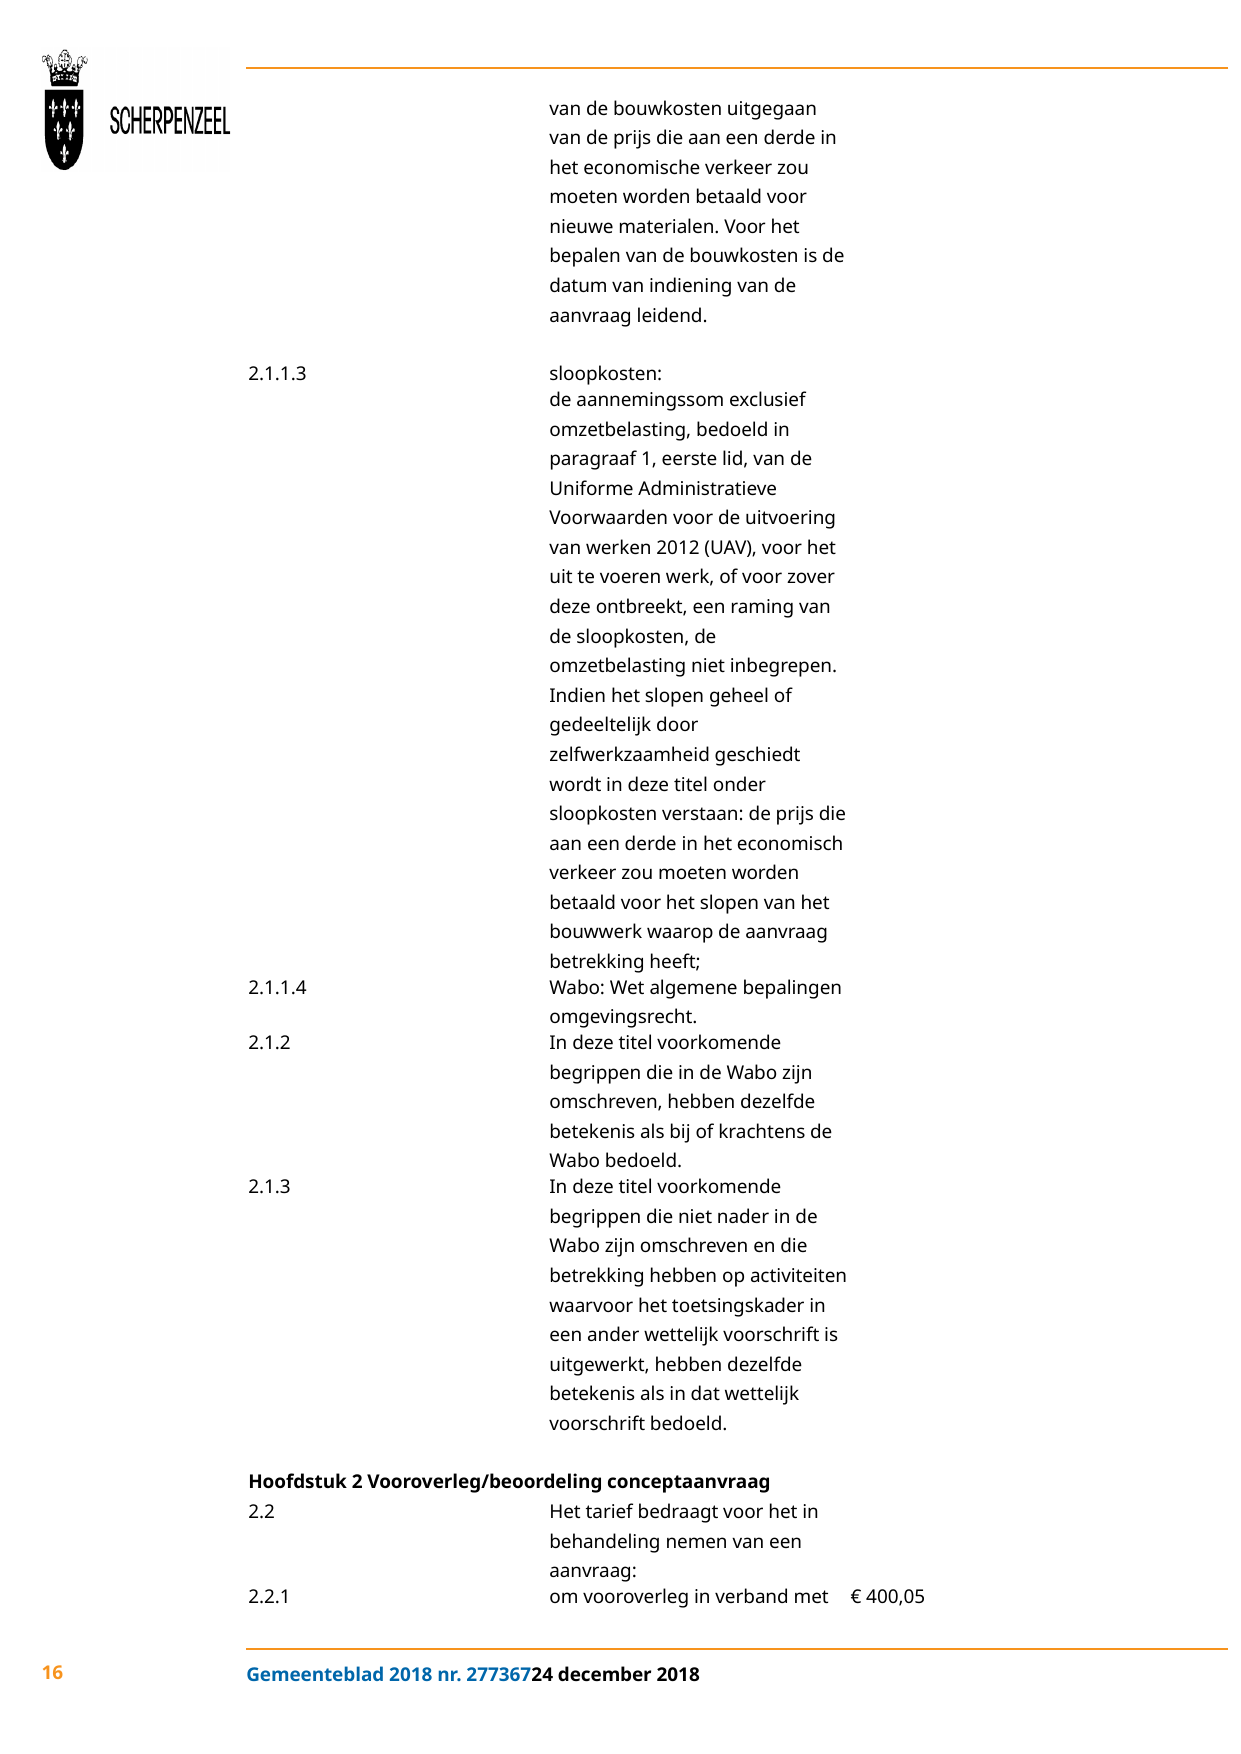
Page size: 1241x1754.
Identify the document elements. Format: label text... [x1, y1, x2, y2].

table_cell 2.2.1 [248, 1583, 549, 1609]
table_cell Wabo: Wet algemene bepalingen omgevingsrecht. [549, 974, 850, 1029]
table_cell € 400,05 [850, 1583, 1152, 1609]
table_header Het tarief bedraagt voor het in behandeling nemen van een aanvraag: [549, 1498, 850, 1583]
table_header 2.2 [248, 1498, 549, 1583]
table_cell [850, 95, 1152, 328]
table_header sloopkosten: [549, 361, 850, 386]
table_header [850, 1498, 1152, 1583]
table_cell [248, 386, 549, 974]
table_cell 2.1.3 [248, 1174, 549, 1436]
table_cell In deze titel voorkomende begrippen die in de Wabo zijn omschreven, hebben dezelfde betekenis als bij of krachtens de Wabo bedoeld. [549, 1029, 850, 1173]
table_cell 2.1.1.4 [248, 974, 549, 1029]
table_cell de aannemingssom exclusief omzetbelasting, bedoeld in paragraaf 1, eerste lid, van de Uniforme Administratieve Voorwaarden voor de uitvoering van werken 2012 (UAV), voor het uit te voeren werk, of voor zover deze ontbreekt, een raming van de sloopkosten, de omzetbelasting niet inbegrepen. Indien het slopen geheel of gedeeltelijk door zelfwerkzaamheid geschiedt wordt in deze titel onder sloopkosten verstaan: de prijs die aan een derde in het economisch verkeer zou moeten worden betaald voor het slopen van het bouwwerk waarop de aanvraag betrekking heeft; [549, 386, 850, 974]
table_header 2.1.1.3 [248, 361, 549, 386]
table_cell In deze titel voorkomende begrippen die niet nader in de Wabo zijn omschreven en die betrekking hebben op activiteiten waarvoor het toetsingskader in een ander wettelijk voorschrift is uitgewerkt, hebben dezelfde betekenis als in dat wettelijk voorschrift bedoeld. [549, 1174, 850, 1436]
table_cell om vooroverleg in verband met [549, 1583, 850, 1609]
table_cell [850, 386, 1152, 974]
table_cell [850, 974, 1152, 1029]
table_cell 2.1.2 [248, 1029, 549, 1173]
table_header [850, 361, 1152, 386]
table_cell [850, 1174, 1152, 1436]
text Hoofdstuk 2 Vooroverleg/beoordeling conceptaanvraag [248, 1469, 1152, 1494]
table_cell van de bouwkosten uitgegaan van de prijs die aan een derde in het economische verkeer zou moeten worden betaald voor nieuwe materialen. Voor het bepalen van de bouwkosten is de datum van indiening van de aanvraag leidend. [549, 95, 850, 328]
picture [41, 47, 231, 172]
table_cell [248, 95, 549, 328]
table_cell [850, 1029, 1152, 1173]
